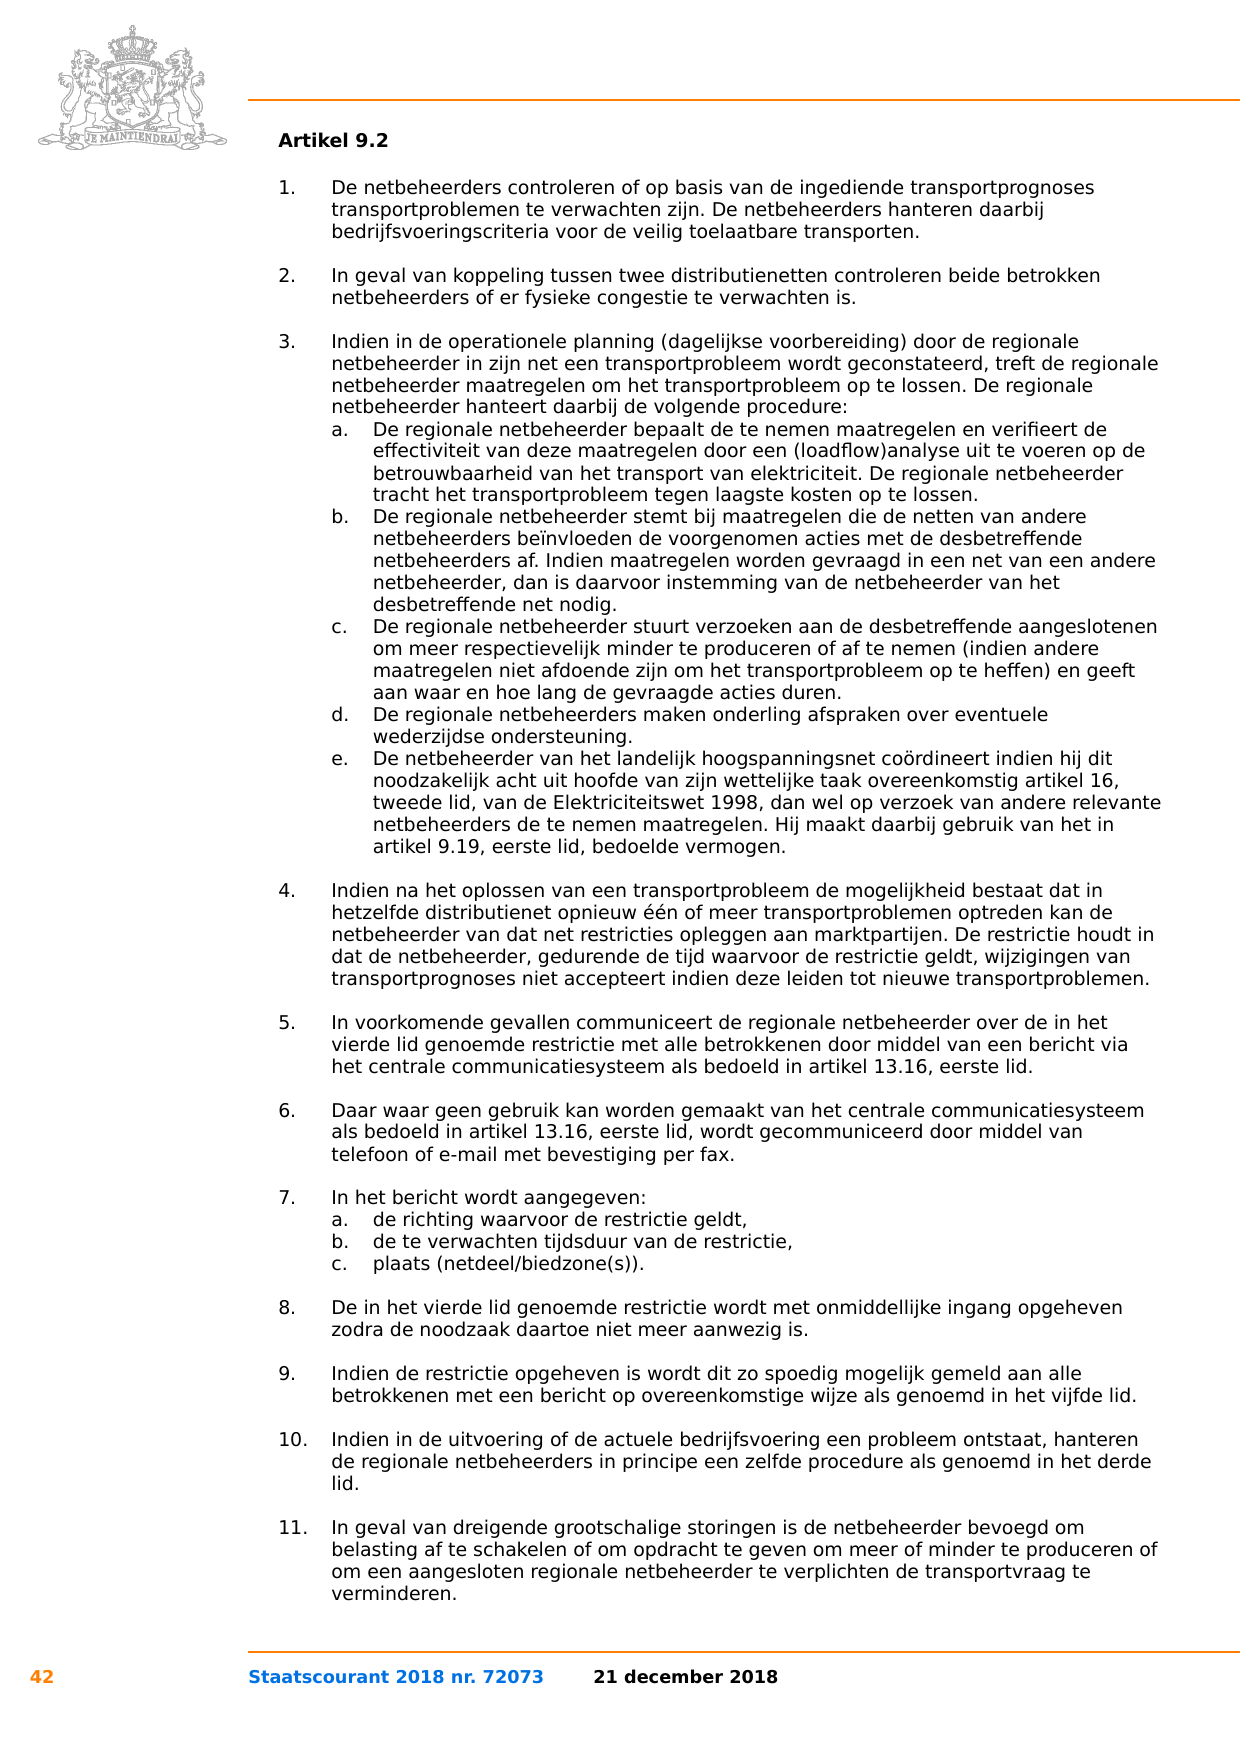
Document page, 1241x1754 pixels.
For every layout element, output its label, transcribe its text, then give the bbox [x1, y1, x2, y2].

subtitle Artikel 9.2 [278, 130, 1163, 152]
text 11. In geval van dreigende grootschalige storingen is de netbeheerder bevoegd om belasting af te schakelen of om opdracht te geven om meer of minder te produceren of om een aangesloten regionale netbeheerder te verplichten de transportvraag te verminderen. [278, 1517, 1163, 1604]
picture [38, 25, 227, 150]
text c. plaats (netdeel/biedzone(s)). [331, 1253, 1163, 1275]
text 1. De netbeheerders controleren of op basis van de ingediende transportprognoses transportproblemen te verwachten zijn. De netbeheerders hanteren daarbij bedrijfsvoeringscriteria voor de veilig toelaatbare transporten. [278, 177, 1163, 243]
text 4. Indien na het oplossen van een transportprobleem de mogelijkheid bestaat dat in hetzelfde distributienet opnieuw één of meer transportproblemen optreden kan de netbeheerder van dat net restricties opleggen aan marktpartijen. De restrictie houdt in dat de netbeheerder, gedurende de tijd waarvoor de restrictie geldt, wijzigingen van transportprognoses niet accepteert indien deze leiden tot nieuwe transportproblemen. [278, 880, 1163, 990]
text 9. Indien de restrictie opgeheven is wordt dit zo spoedig mogelijk gemeld aan alle betrokkenen met een bericht op overeenkomstige wijze als genoemd in het vijfde lid. [278, 1363, 1163, 1407]
text 3. Indien in de operationele planning (dagelijkse voorbereiding) door de regionale netbeheerder in zijn net een transportprobleem wordt geconstateerd, treft de regionale netbeheerder maatregelen om het transportprobleem op te lossen. De regionale netbeheerder hanteert daarbij de volgende procedure: [278, 331, 1163, 418]
text a. de richting waarvoor de restrictie geldt, [331, 1209, 1163, 1231]
text 7. In het bericht wordt aangegeven: [278, 1187, 1163, 1209]
text 2. In geval van koppeling tussen twee distributienetten controleren beide betrokken netbeheerders of er fysieke congestie te verwachten is. [278, 265, 1163, 309]
text d. De regionale netbeheerders maken onderling afspraken over eventuele wederzijdse ondersteuning. [331, 704, 1163, 748]
text 5. In voorkomende gevallen communiceert de regionale netbeheerder over de in het vierde lid genoemde restrictie met alle betrokkenen door middel van een bericht via het centrale communicatiesysteem als bedoeld in artikel 13.16, eerste lid. [278, 1012, 1163, 1078]
text 10. Indien in de uitvoering of de actuele bedrijfsvoering een probleem ontstaat, hanteren de regionale netbeheerders in principe een zelfde procedure als genoemd in het derde lid. [278, 1429, 1163, 1495]
text c. De regionale netbeheerder stuurt verzoeken aan de desbetreffende aangeslotenen om meer respectievelijk minder te produceren of af te nemen (indien andere maatregelen niet afdoende zijn om het transportprobleem op te heffen) en geeft aan waar en hoe lang de gevraagde acties duren. [331, 616, 1163, 704]
text e. De netbeheerder van het landelijk hoogspanningsnet coördineert indien hij dit noodzakelijk acht uit hoofde van zijn wettelijke taak overeenkomstig artikel 16, tweede lid, van de Elektriciteitswet 1998, dan wel op verzoek van andere relevante netbeheerders de te nemen maatregelen. Hij maakt daarbij gebruik van het in artikel 9.19, eerste lid, bedoelde vermogen. [331, 748, 1163, 858]
text 8. De in het vierde lid genoemde restrictie wordt met onmiddellijke ingang opgeheven zodra de noodzaak daartoe niet meer aanwezig is. [278, 1297, 1163, 1341]
text a. De regionale netbeheerder bepaalt de te nemen maatregelen en verifieert de effectiviteit van deze maatregelen door een (loadflow)analyse uit te voeren op de betrouwbaarheid van het transport van elektriciteit. De regionale netbeheerder tracht het transportprobleem tegen laagste kosten op te lossen. [331, 418, 1163, 506]
text b. De regionale netbeheerder stemt bij maatregelen die de netten van andere netbeheerders beïnvloeden de voorgenomen acties met de desbetreffende netbeheerders af. Indien maatregelen worden gevraagd in een net van een andere netbeheerder, dan is daarvoor instemming van de netbeheerder van het desbetreffende net nodig. [331, 506, 1163, 616]
text 6. Daar waar geen gebruik kan worden gemaakt van het centrale communicatiesysteem als bedoeld in artikel 13.16, eerste lid, wordt gecommuniceerd door middel van telefoon of e-mail met bevestiging per fax. [278, 1099, 1163, 1165]
text b. de te verwachten tijdsduur van de restrictie, [331, 1231, 1163, 1253]
